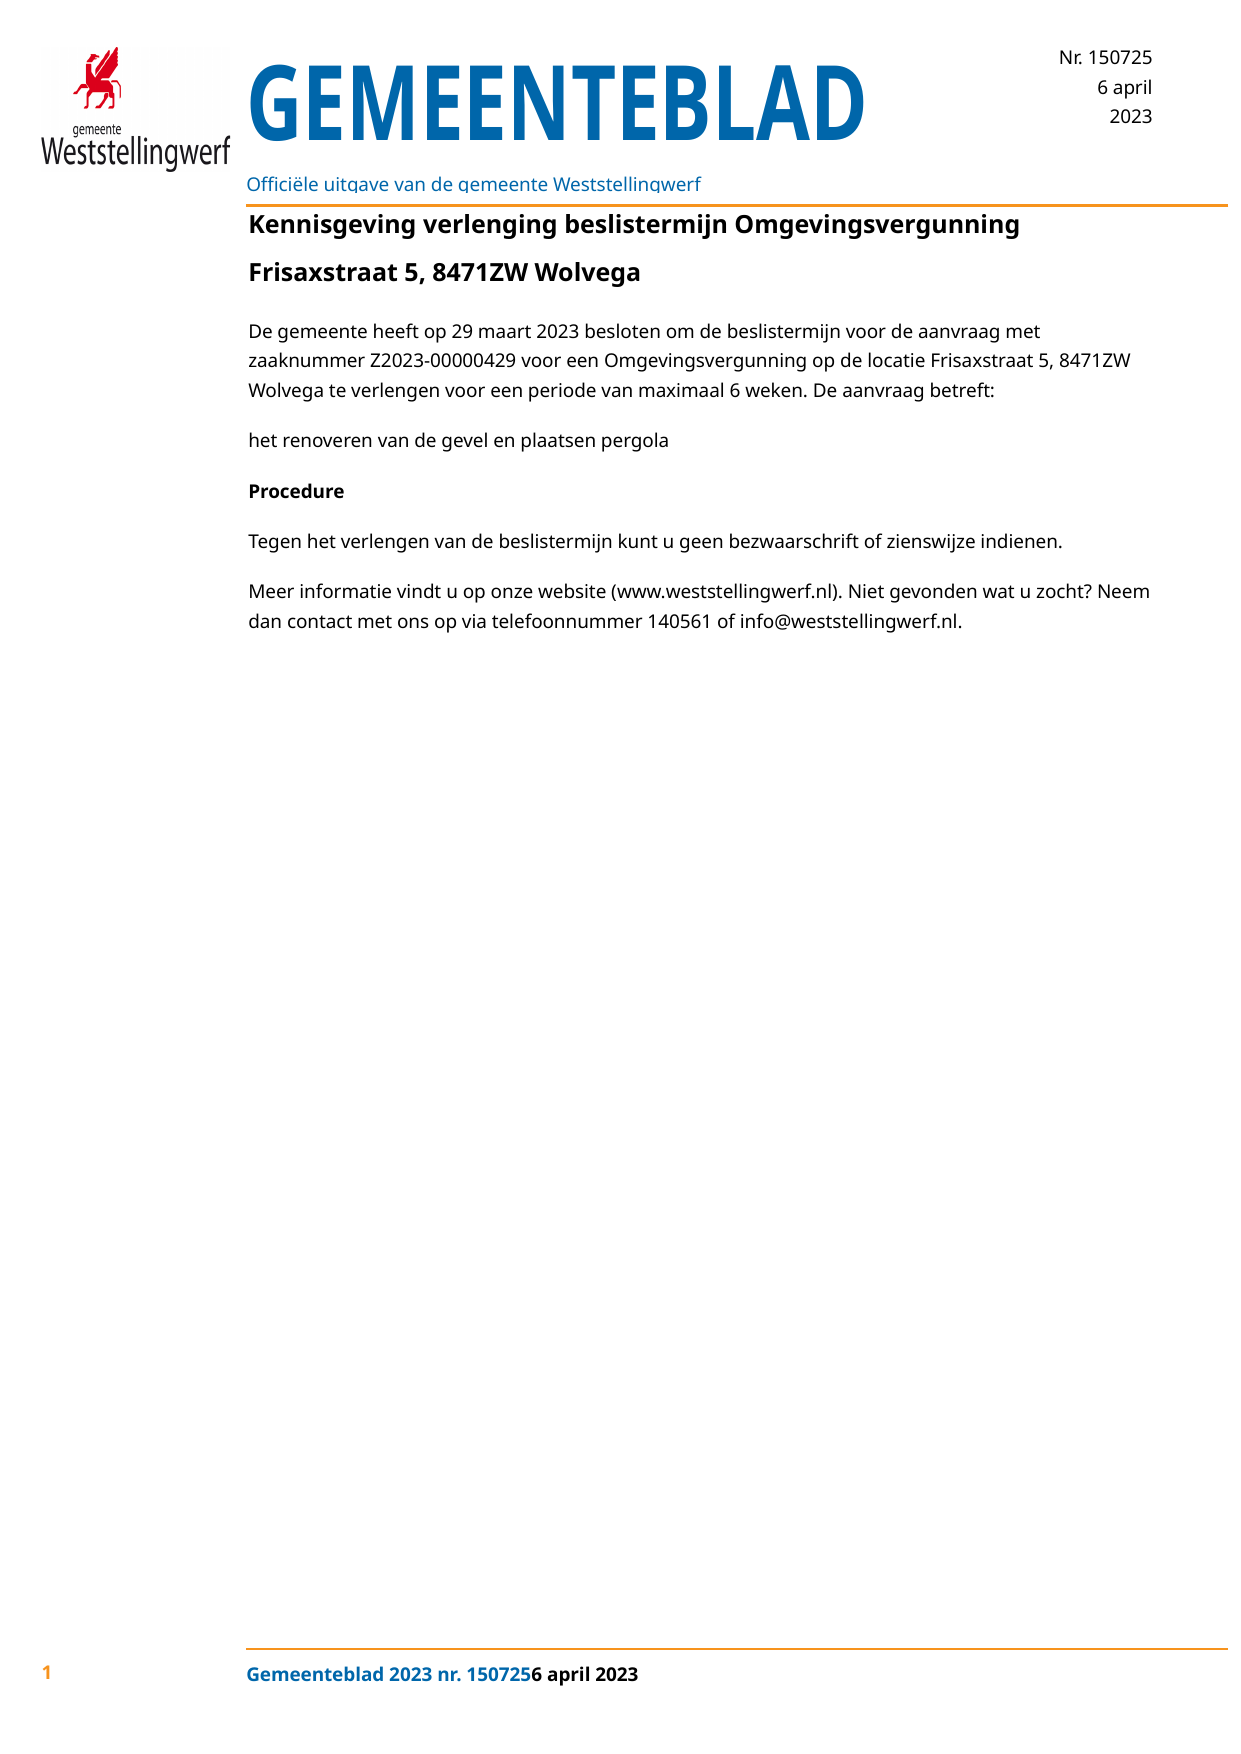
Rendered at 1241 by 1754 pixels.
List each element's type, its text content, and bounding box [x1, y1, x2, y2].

text De gemeente heeft op 29 maart 2023 besloten om de beslistermijn voor de aanvraag met zaaknummer Z2023-00000429 voor een Omgevingsvergunning op de locatie Frisaxstraat 5, 8471ZW Wolvega te verlengen voor een periode van maximaal 6 weken. De aanvraag betreft: [248, 318, 1152, 403]
picture [41, 47, 231, 172]
text Procedure [248, 478, 1152, 504]
text het renoveren van de gevel en plaatsen pergola [248, 427, 1152, 453]
text Kennisgeving verlenging beslistermijn Omgevingsvergunning Frisaxstraat 5, 8471ZW Wolvega [248, 207, 1152, 288]
text Tegen het verlengen van de beslistermijn kunt u geen bezwaarschrift of zienswijze indienen. [248, 528, 1152, 554]
text Meer informatie vindt u op onze website (www.weststellingwerf.nl). Niet gevonden wat u zocht? Neem dan contact met ons op via telefoonnummer 140561 of info@weststellingwerf.nl. [248, 579, 1152, 634]
